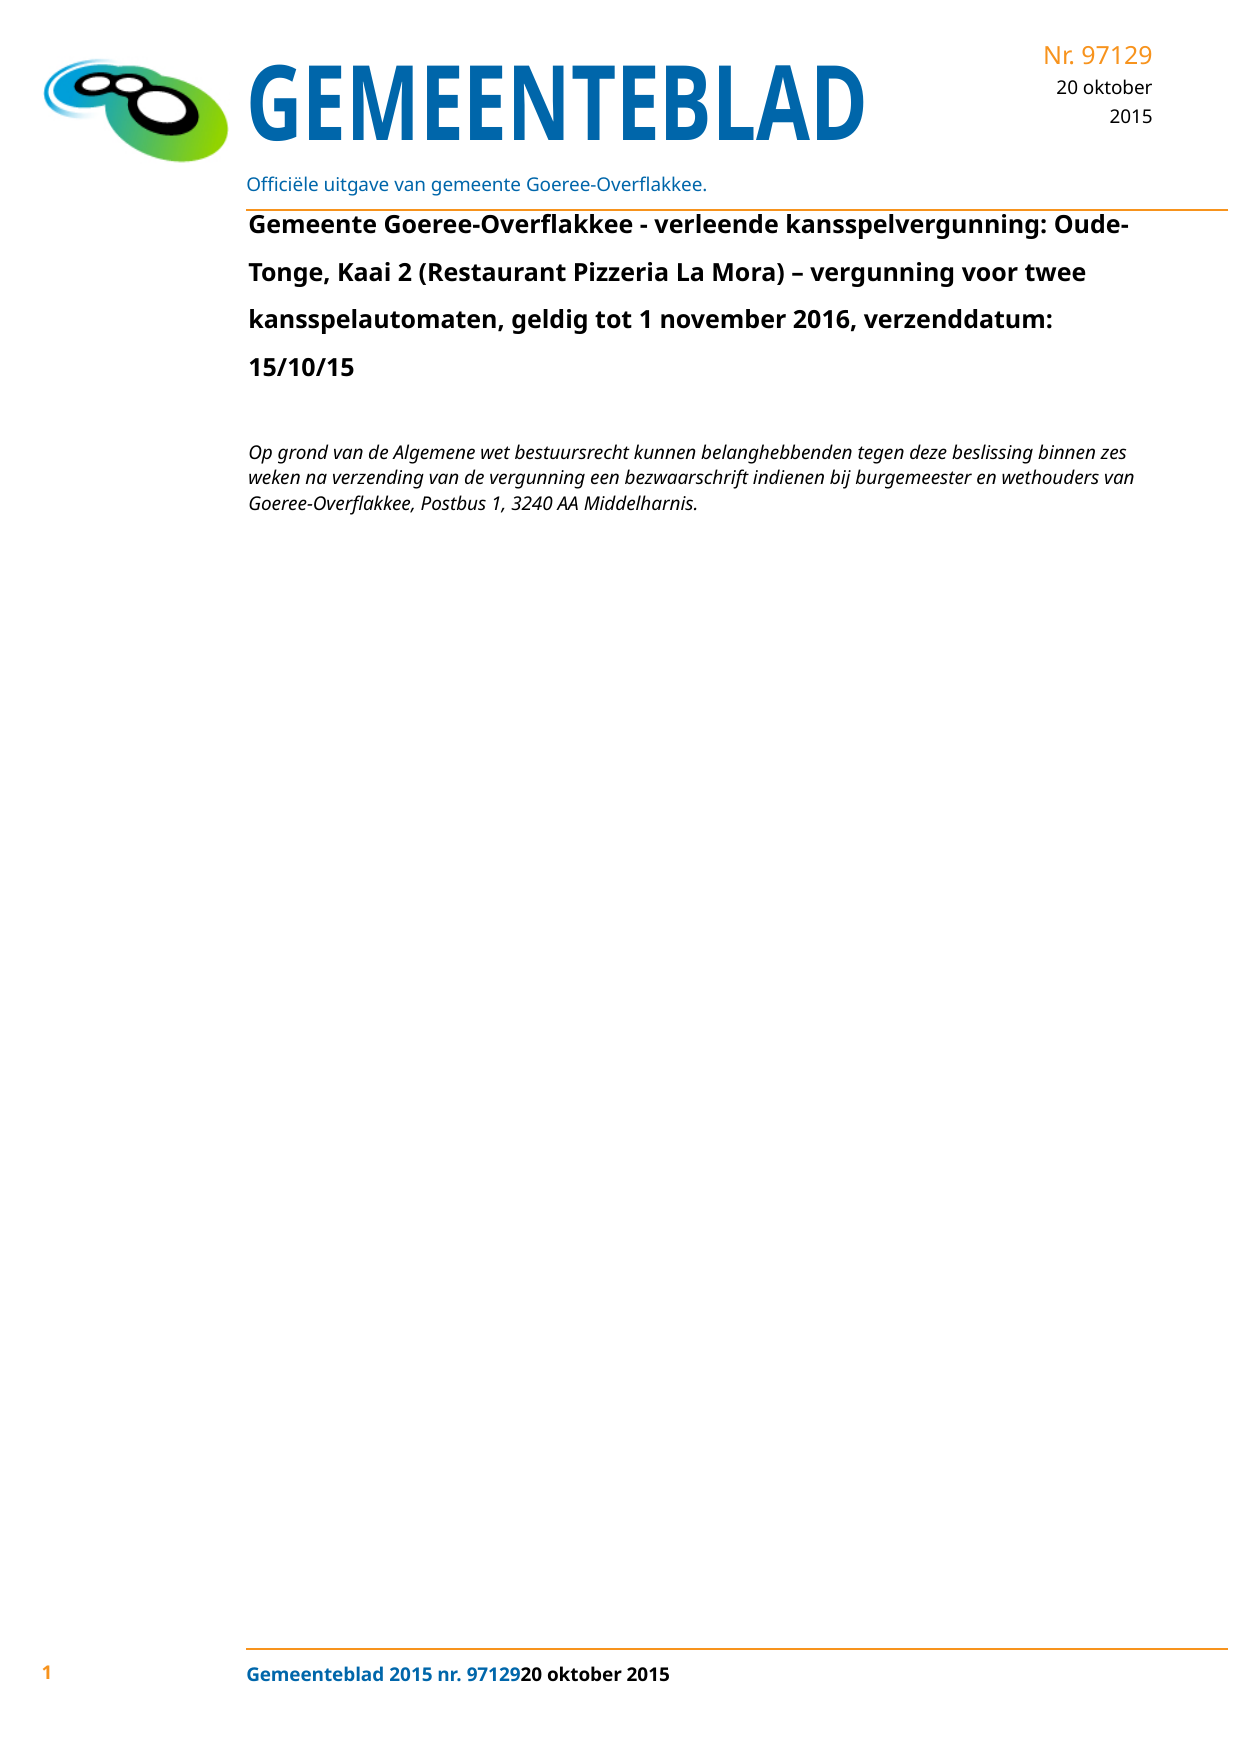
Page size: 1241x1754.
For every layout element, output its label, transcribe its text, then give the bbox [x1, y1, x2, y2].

picture [41, 47, 231, 172]
text Gemeente Goeree-Overflakkee - verleende kansspelvergunning: Oude-Tonge, Kaai 2 (Restaurant Pizzeria La Mora) – vergunning voor twee kansspelautomaten, geldig tot 1 november 2016, verzenddatum: 15/10/15 [248, 211, 1152, 384]
text Op grond van de Algemene wet bestuursrecht kunnen belanghebbenden tegen deze beslissing binnen zes weken na verzending van de vergunning een bezwaarschrift indienen bij burgemeester en wethouders van Goeree-Overflakkee, Postbus 1, 3240 AA Middelharnis. [248, 439, 1152, 516]
